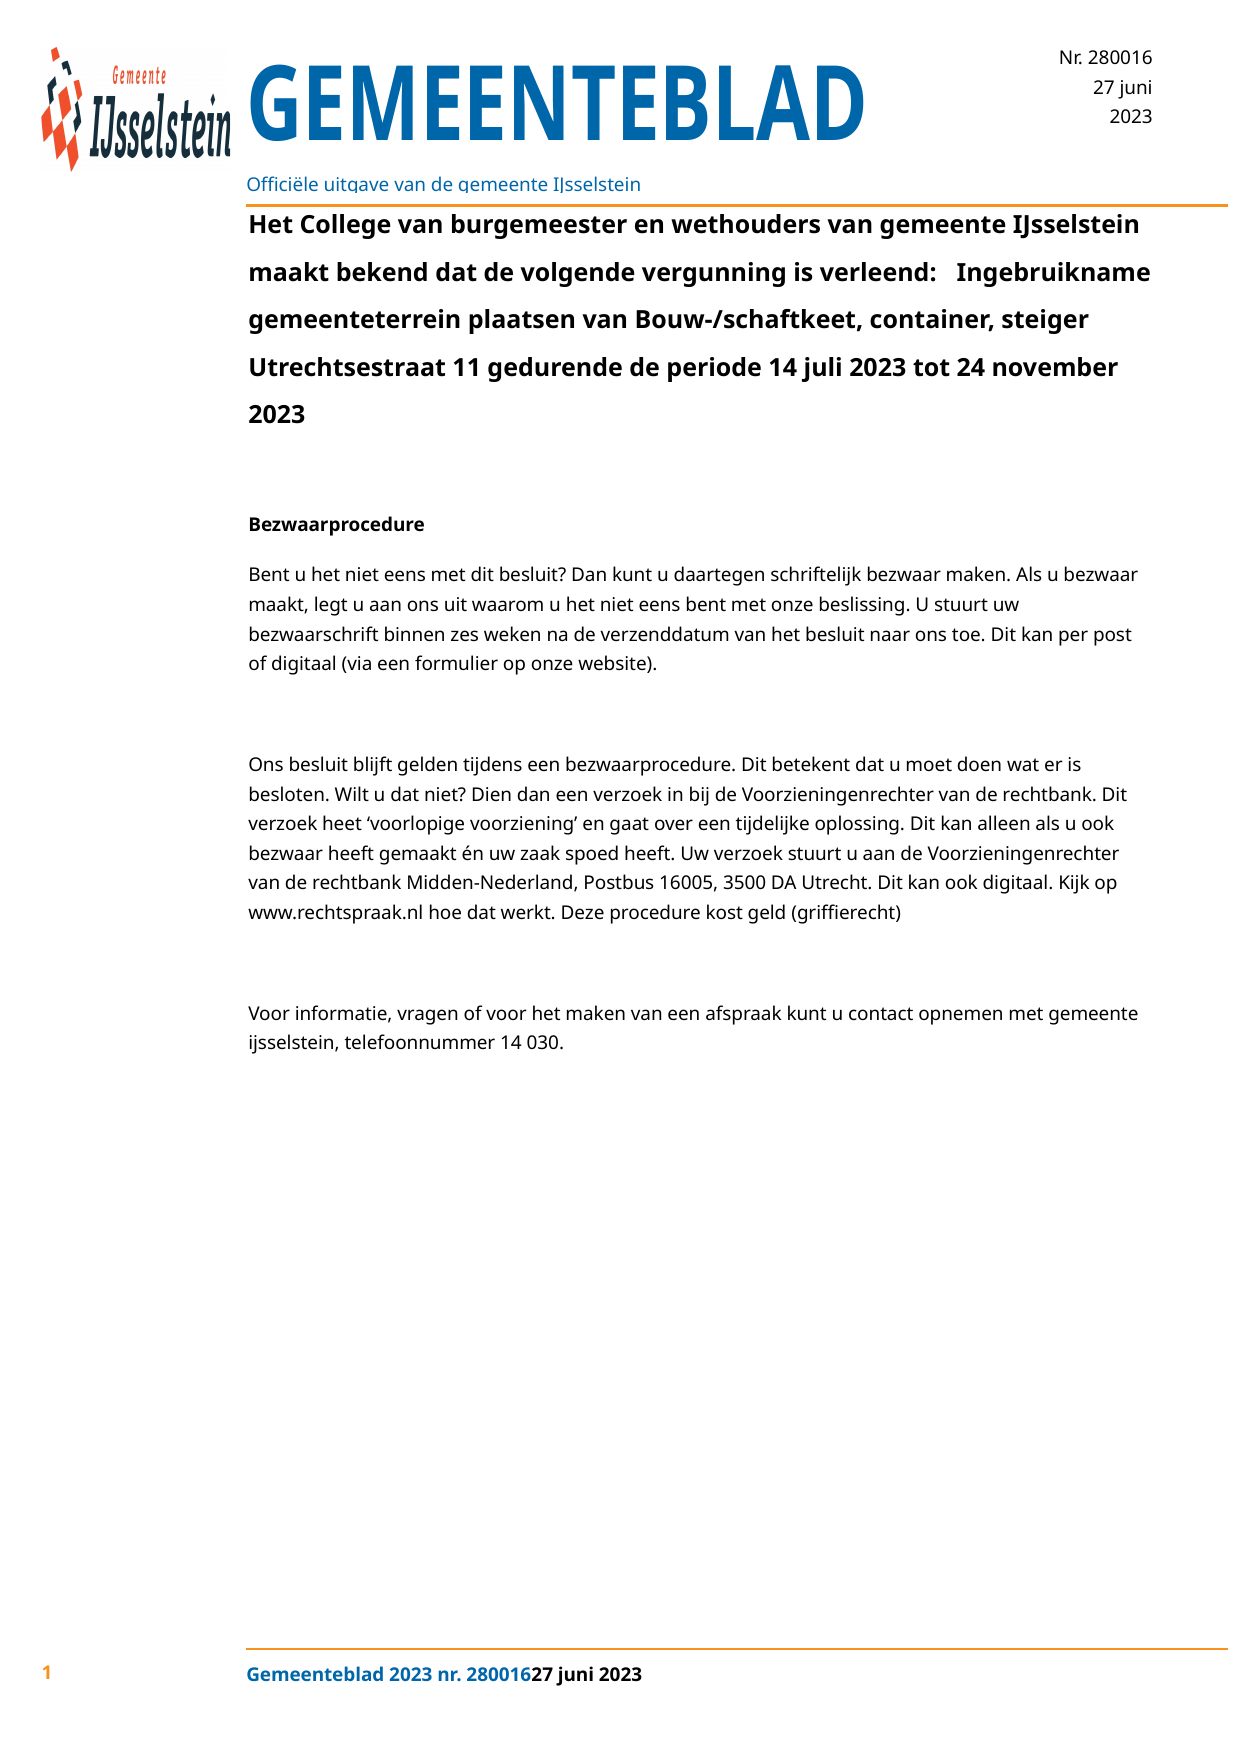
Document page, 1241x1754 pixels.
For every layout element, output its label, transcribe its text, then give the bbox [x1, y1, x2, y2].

text Bezwaarprocedure [248, 511, 1152, 537]
picture [41, 47, 231, 172]
text Ons besluit blijft gelden tijdens een bezwaarprocedure. Dit betekent dat u moet doen wat er is besloten. Wilt u dat niet? Dien dan een verzoek in bij de Voorzieningenrechter van de rechtbank. Dit verzoek heet ‘voorlopige voorziening’ en gaat over een tijdelijke oplossing. Dit kan alleen als u ook bezwaar heeft gemaakt én uw zaak spoed heeft. Uw verzoek stuurt u aan de Voorzieningenrechter van de rechtbank Midden-Nederland, Postbus 16005, 3500 DA Utrecht. Dit kan ook digitaal. Kijk op www.rechtspraak.nl hoe dat werkt. Deze procedure kost geld (griffierecht) [248, 751, 1152, 925]
text Bent u het niet eens met dit besluit? Dan kunt u daartegen schriftelijk bezwaar maken. Als u bezwaar maakt, legt u aan ons uit waarom u het niet eens bent met onze beslissing. U stuurt uw bezwaarschrift binnen zes weken na de verzenddatum van het besluit naar ons toe. Dit kan per post of digitaal (via een formulier op onze website). [248, 562, 1152, 676]
text Het College van burgemeester en wethouders van gemeente IJsselstein maakt bekend dat de volgende vergunning is verleend: Ingebruikname gemeenteterrein plaatsen van Bouw-/schaftkeet, container, steiger Utrechtsestraat 11 gedurende de periode 14 juli 2023 tot 24 november 2023 [248, 207, 1152, 431]
text Voor informatie, vragen of voor het maken van een afspraak kunt u contact opnemen met gemeente ijsselstein, telefoonnummer 14 030. [248, 1000, 1152, 1055]
